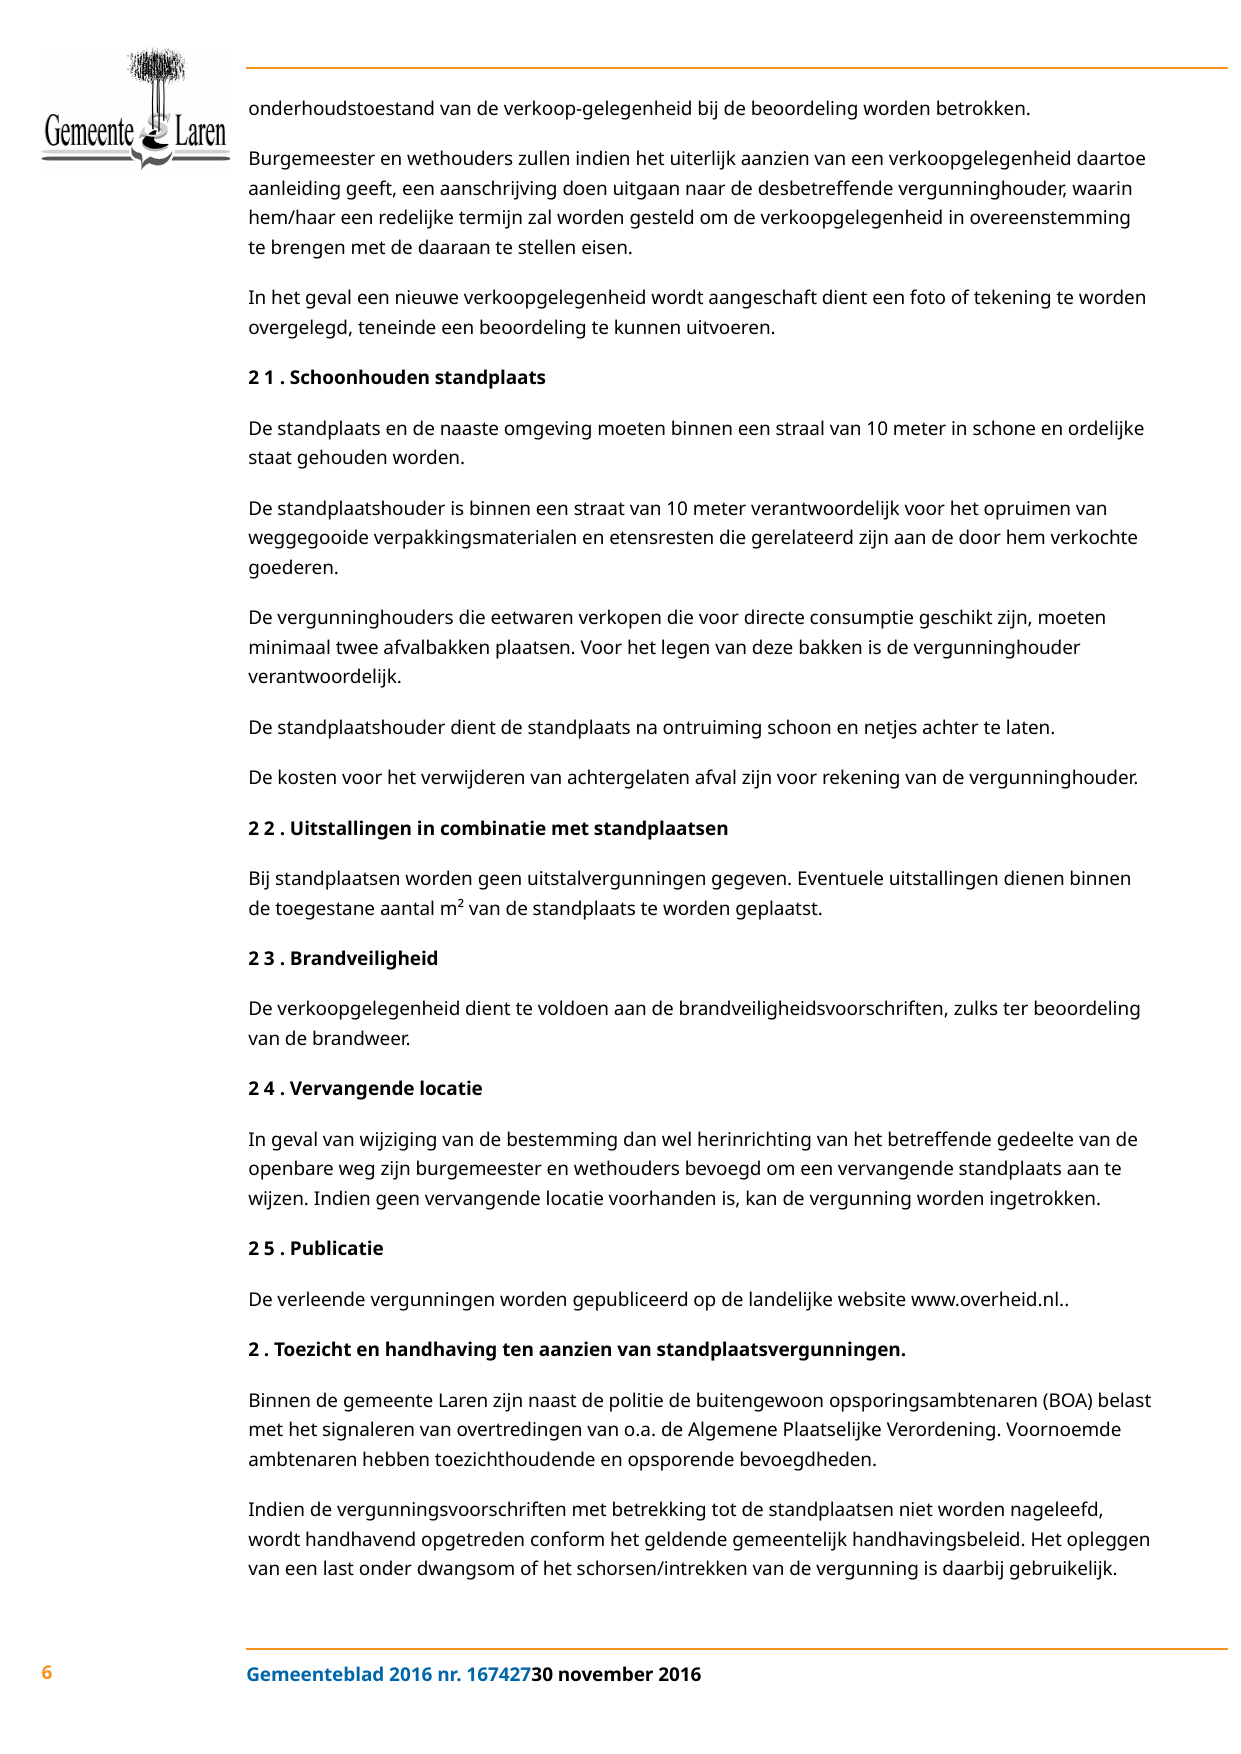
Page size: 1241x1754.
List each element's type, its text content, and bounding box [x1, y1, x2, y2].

text De standplaatshouder is binnen een straat van 10 meter verantwoordelijk voor het opruimen van weggegooide verpakkingsmaterialen en etensresten die gerelateerd zijn aan de door hem verkochte goederen. [248, 495, 1152, 580]
text Indien de vergunningsvoorschriften met betrekking tot de standplaatsen niet worden nageleefd, wordt handhavend opgetreden conform het geldende gemeentelijk handhavingsbeleid. Het opleggen van een last onder dwangsom of het schorsen/intrekken van de vergunning is daarbij gebruikelijk. [248, 1496, 1152, 1581]
text 2 2 . Uitstallingen in combinatie met standplaatsen [248, 815, 1152, 841]
picture [41, 47, 231, 172]
text Bij standplaatsen worden geen uitstalvergunningen gegeven. Eventuele uitstallingen dienen binnen de toegestane aantal m² van de standplaats te worden geplaatst. [248, 865, 1152, 921]
text De kosten voor het verwijderen van achtergelaten afval zijn voor rekening van de vergunninghouder. [248, 764, 1152, 790]
text 2 . Toezicht en handhaving ten aanzien van standplaatsvergunningen. [248, 1336, 1152, 1362]
text De vergunninghouders die eetwaren verkopen die voor directe consumptie geschikt zijn, moeten minimaal twee afvalbakken plaatsen. Voor het legen van deze bakken is de vergunninghouder verantwoordelijk. [248, 604, 1152, 689]
text De standplaats en de naaste omgeving moeten binnen een straal van 10 meter in schone en ordelijke staat gehouden worden. [248, 415, 1152, 470]
text 2 5 . Publicatie [248, 1236, 1152, 1261]
text Burgemeester en wethouders zullen indien het uiterlijk aanzien van een verkoopgelegenheid daartoe aanleiding geeft, een aanschrijving doen uitgaan naar de desbetreffende vergunninghouder, waarin hem/haar een redelijke termijn zal worden gesteld om de verkoopgelegenheid in overeenstemming te brengen met de daaraan te stellen eisen. [248, 145, 1152, 260]
text De verkoopgelegenheid dient te voldoen aan de brandveiligheidsvoorschriften, zulks ter beoordeling van de brandweer. [248, 996, 1152, 1051]
text Binnen de gemeente Laren zijn naast de politie de buitengewoon opsporingsambtenaren (BOA) belast met het signaleren van overtredingen van o.a. de Algemene Plaatselijke Verordening. Voornoemde ambtenaren hebben toezichthoudende en opsporende bevoegdheden. [248, 1387, 1152, 1472]
text In het geval een nieuwe verkoopgelegenheid wordt aangeschaft dient een foto of tekening te worden overgelegd, teneinde een beoordeling te kunnen uitvoeren. [248, 284, 1152, 340]
text 2 3 . Brandveiligheid [248, 945, 1152, 971]
text In geval van wijziging van de bestemming dan wel herinrichting van het betreffende gedeelte van de openbare weg zijn burgemeester en wethouders bevoegd om een vervangende standplaats aan te wijzen. Indien geen vervangende locatie voorhanden is, kan de vergunning worden ingetrokken. [248, 1126, 1152, 1211]
text De standplaatshouder dient de standplaats na ontruiming schoon en netjes achter te laten. [248, 714, 1152, 740]
text 2 4 . Vervangende locatie [248, 1076, 1152, 1101]
text onderhoudstoestand van de verkoop-gelegenheid bij de beoordeling worden betrokken. [248, 95, 1152, 121]
text 2 1 . Schoonhouden standplaats [248, 364, 1152, 390]
text De verleende vergunningen worden gepubliceerd op de landelijke website www.overheid.nl.. [248, 1286, 1152, 1312]
